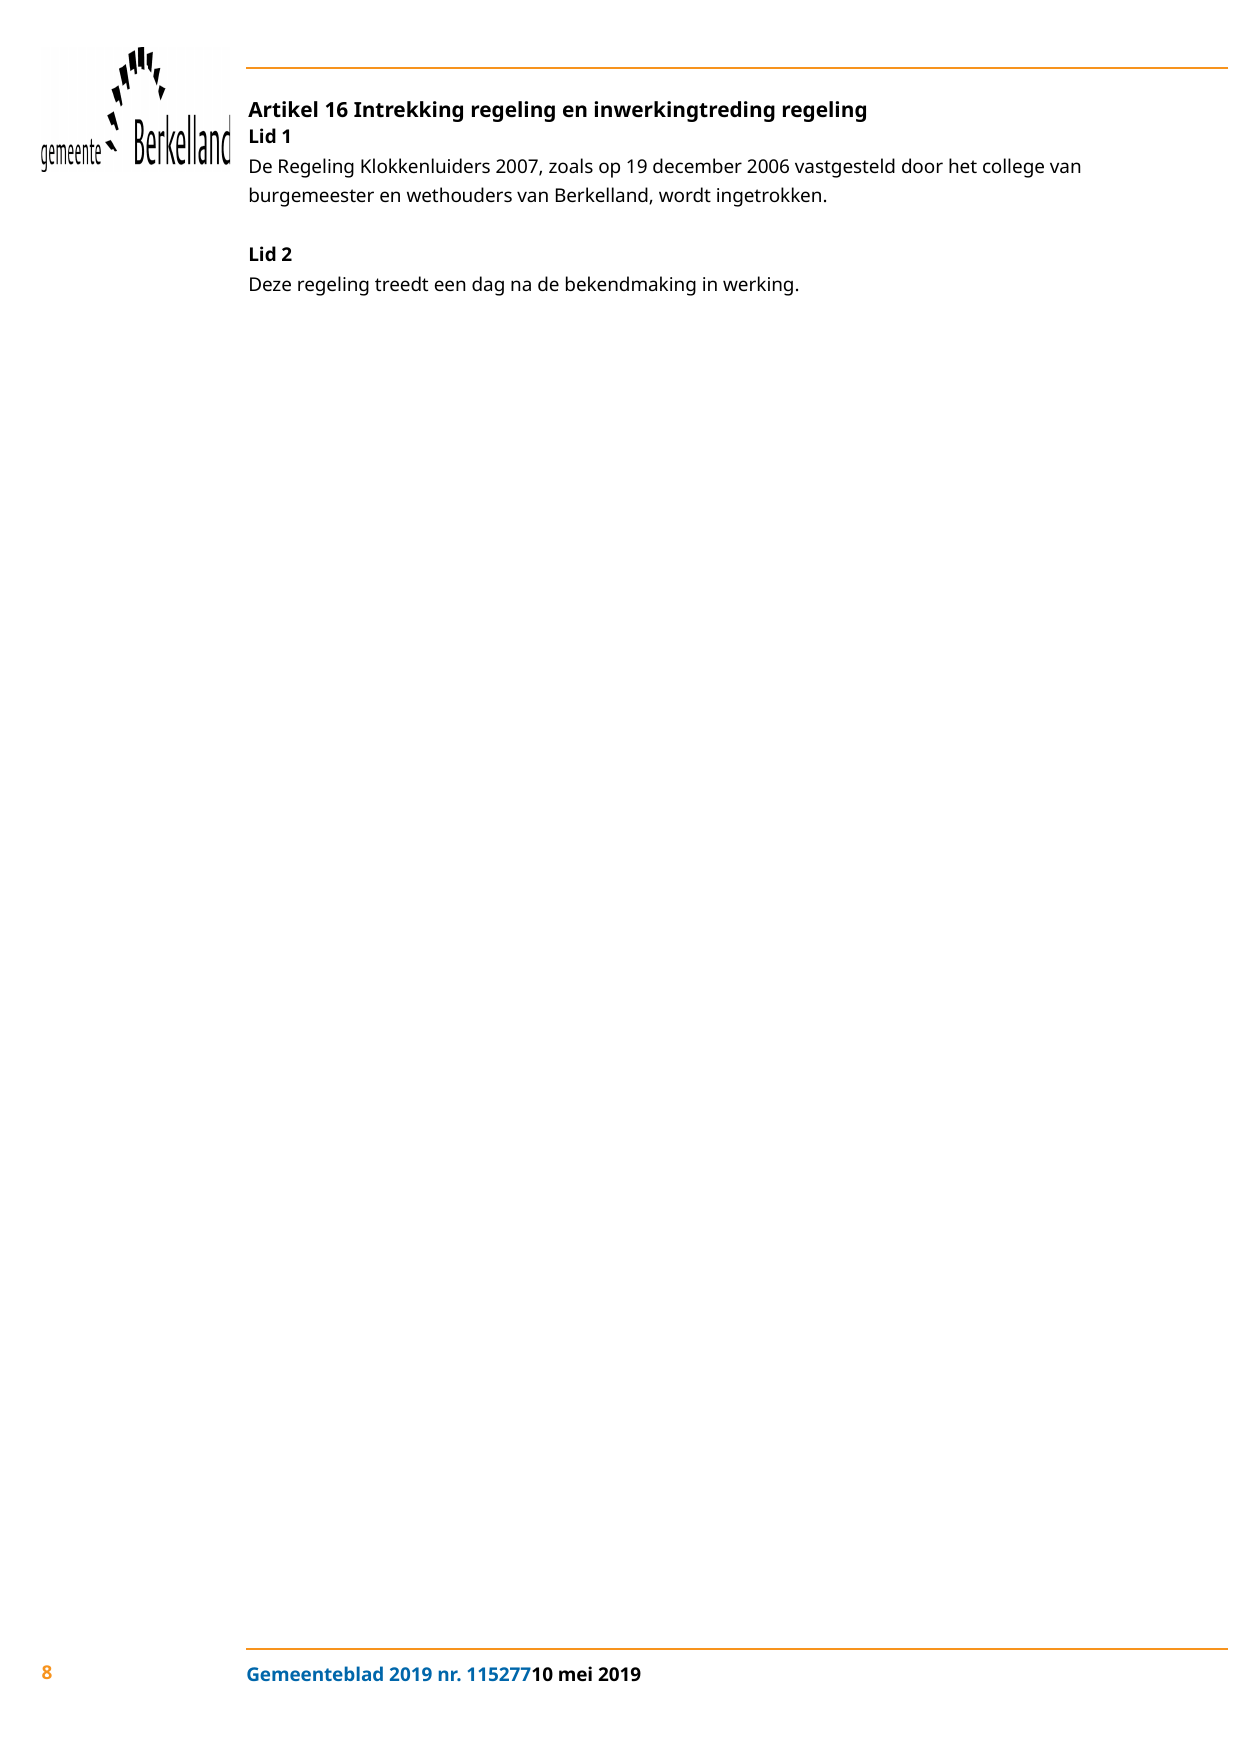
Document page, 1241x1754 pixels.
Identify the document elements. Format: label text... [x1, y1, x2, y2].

text Lid 2 [248, 242, 1152, 267]
text De Regeling Klokkenluiders 2007, zoals op 19 december 2006 vastgesteld door het college van burgemeester en wethouders van Berkelland, wordt ingetrokken. [248, 153, 1152, 208]
picture [41, 47, 231, 172]
text Lid 1 [248, 123, 1152, 149]
text Deze regeling treedt een dag na de bekendmaking in werking. [248, 271, 1152, 297]
text Artikel 16 Intrekking regeling en inwerkingtreding regeling [248, 95, 1152, 123]
